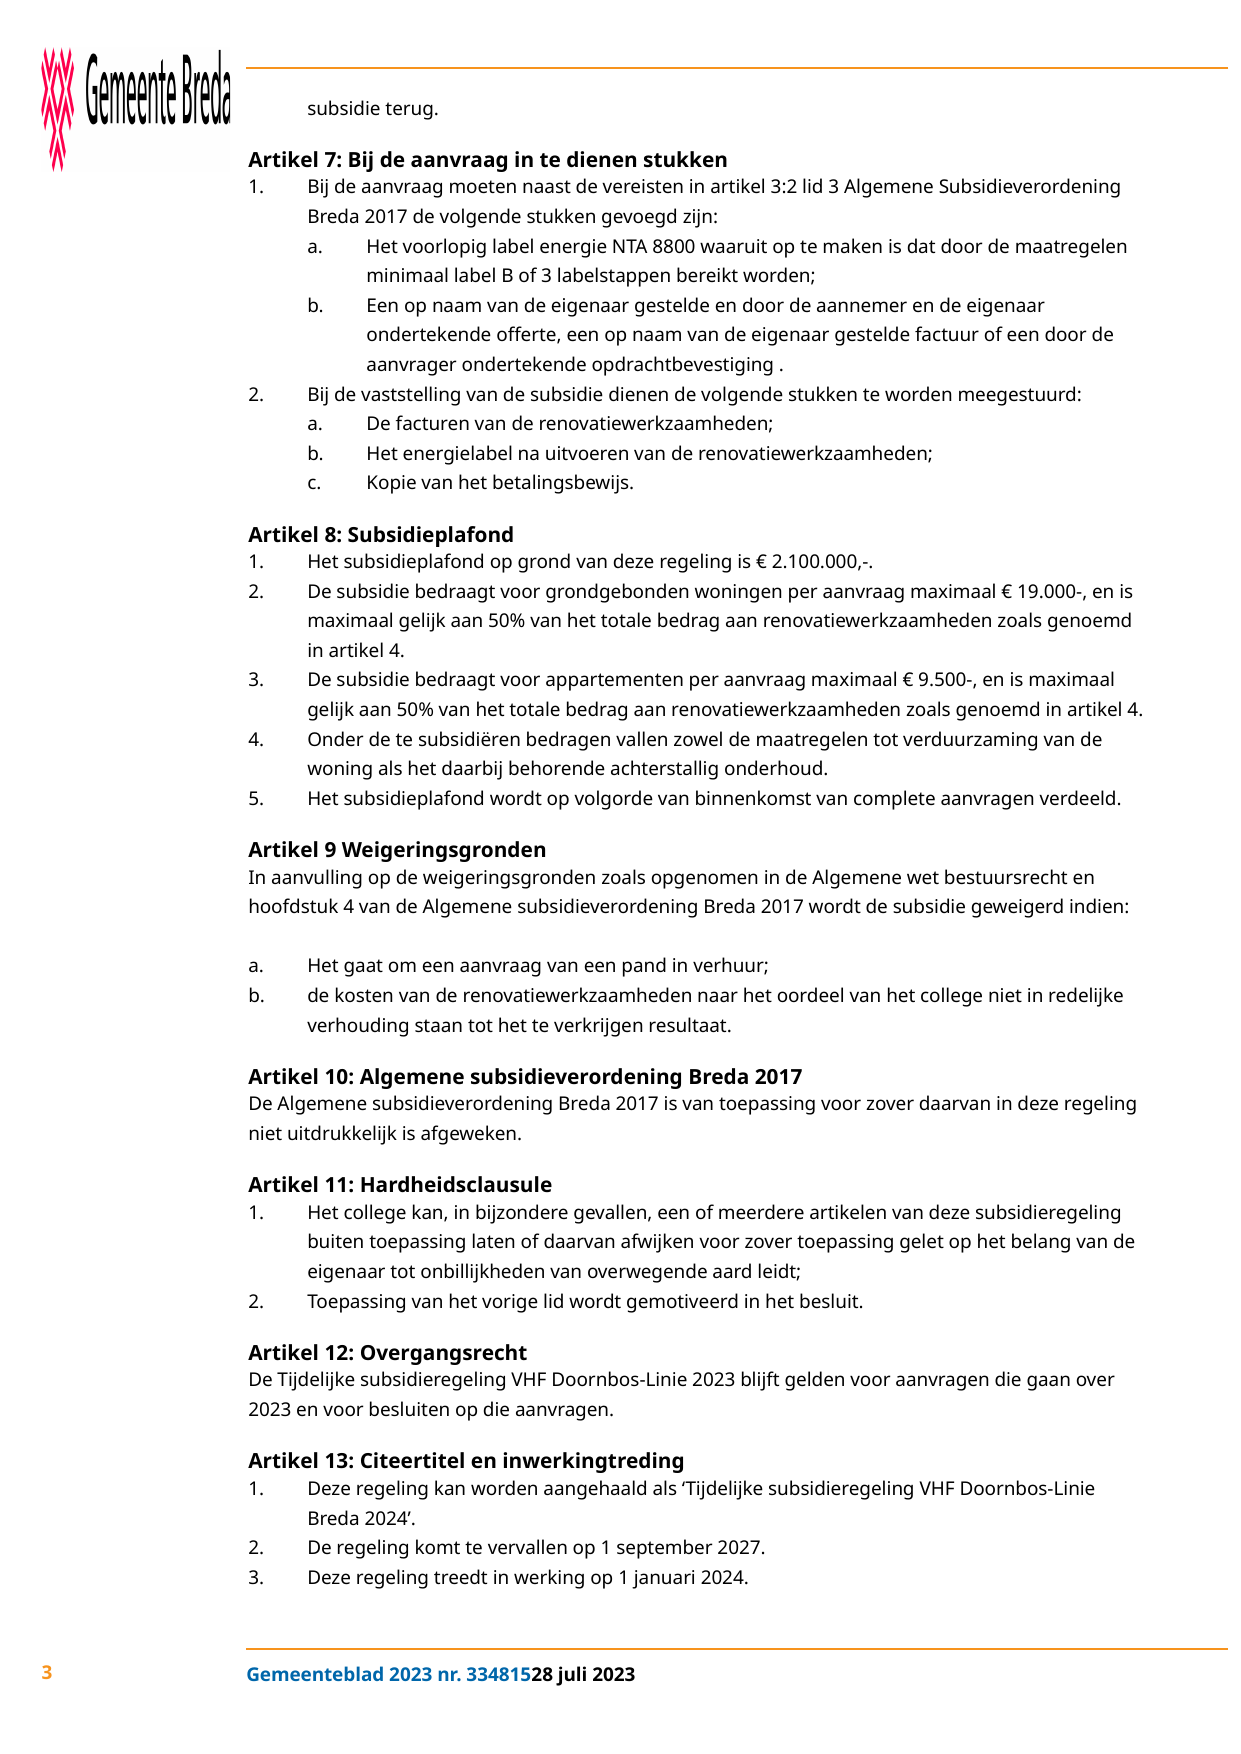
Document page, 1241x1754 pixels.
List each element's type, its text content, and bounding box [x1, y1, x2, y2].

text Artikel 10: Algemene subsidieverordening Breda 2017 [248, 1062, 1152, 1091]
list De subsidie bedraagt voor grondgebonden woningen per aanvraag maximaal € 19.000-, en is maximaal gelijk aan 50% van het totale bedrag aan renovatiewerkzaamheden zoals genoemd in artikel 4. [248, 578, 1152, 663]
list Het energielabel na uitvoeren van de renovatiewerkzaamheden; [307, 440, 1152, 466]
list De subsidie bedraagt voor appartementen per aanvraag maximaal € 9.500-, en is maximaal gelijk aan 50% van het totale bedrag aan renovatiewerkzaamheden zoals genoemd in artikel 4. [248, 667, 1152, 722]
list de kosten van de renovatiewerkzaamheden naar het oordeel van het college niet in redelijke verhouding staan tot het te verkrijgen resultaat. [248, 982, 1152, 1037]
text De Algemene subsidieverordening Breda 2017 is van toepassing voor zover daarvan in deze regeling niet uitdrukkelijk is afgeweken. [248, 1091, 1152, 1146]
list Onder de te subsidiëren bedragen vallen zowel de maatregelen tot verduurzaming van de woning als het daarbij behorende achterstallig onderhoud. [248, 726, 1152, 781]
list Het college kan, in bijzondere gevallen, een of meerdere artikelen van deze subsidieregeling buiten toepassing laten of daarvan afwijken voor zover toepassing gelet op het belang van de eigenaar tot onbillijkheden van overwegende aard leidt; [248, 1199, 1152, 1284]
text Artikel 9 Weigeringsgronden [248, 835, 1152, 864]
list subsidie terug. [248, 95, 1152, 121]
text Artikel 8: Subsidieplafond [248, 520, 1152, 548]
list Kopie van het betalingsbewijs. [307, 469, 1152, 495]
list Het subsidieplafond op grond van deze regeling is € 2.100.000,-. [248, 548, 1152, 574]
list Het gaat om een aanvraag van een pand in verhuur; [248, 953, 1152, 978]
list Bij de vaststelling van de subsidie dienen de volgende stukken te worden meegestuurd: [248, 381, 1152, 406]
text Artikel 7: Bij de aanvraag in te dienen stukken [248, 145, 1152, 174]
list Toepassing van het vorige lid wordt gemotiveerd in het besluit. [248, 1288, 1152, 1313]
text Artikel 13: Citeertitel en inwerkingtreding [248, 1447, 1152, 1475]
text Artikel 12: Overgangsrecht [248, 1338, 1152, 1367]
text Artikel 11: Hardheidsclausule [248, 1171, 1152, 1199]
text In aanvulling op de weigeringsgronden zoals opgenomen in de Algemene wet bestuursrecht en hoofdstuk 4 van de Algemene subsidieverordening Breda 2017 wordt de subsidie geweigerd indien: [248, 864, 1152, 919]
list Deze regeling kan worden aangehaald als ‘Tijdelijke subsidieregeling VHF Doornbos-Linie Breda 2024’. [248, 1475, 1152, 1530]
list Het voorlopig label energie NTA 8800 waaruit op te maken is dat door de maatregelen minimaal label B of 3 labelstappen bereikt worden; [307, 233, 1152, 288]
list De regeling komt te vervallen op 1 september 2027. [248, 1534, 1152, 1560]
list De facturen van de renovatiewerkzaamheden; [307, 410, 1152, 436]
text De Tijdelijke subsidieregeling VHF Doornbos-Linie 2023 blijft gelden voor aanvragen die gaan over 2023 en voor besluiten op die aanvragen. [248, 1367, 1152, 1422]
list Een op naam van de eigenaar gestelde en door de aannemer en de eigenaar ondertekende offerte, een op naam van de eigenaar gestelde factuur of een door de aanvrager ondertekende opdrachtbevestiging . [307, 292, 1152, 377]
list Bij de aanvraag moeten naast de vereisten in artikel 3:2 lid 3 Algemene Subsidieverordening Breda 2017 de volgende stukken gevoegd zijn: [248, 174, 1152, 229]
list Deze regeling treedt in werking op 1 januari 2024. [248, 1564, 1152, 1589]
list Het subsidieplafond wordt op volgorde van binnenkomst van complete aanvragen verdeeld. [248, 785, 1152, 811]
picture [41, 47, 231, 172]
